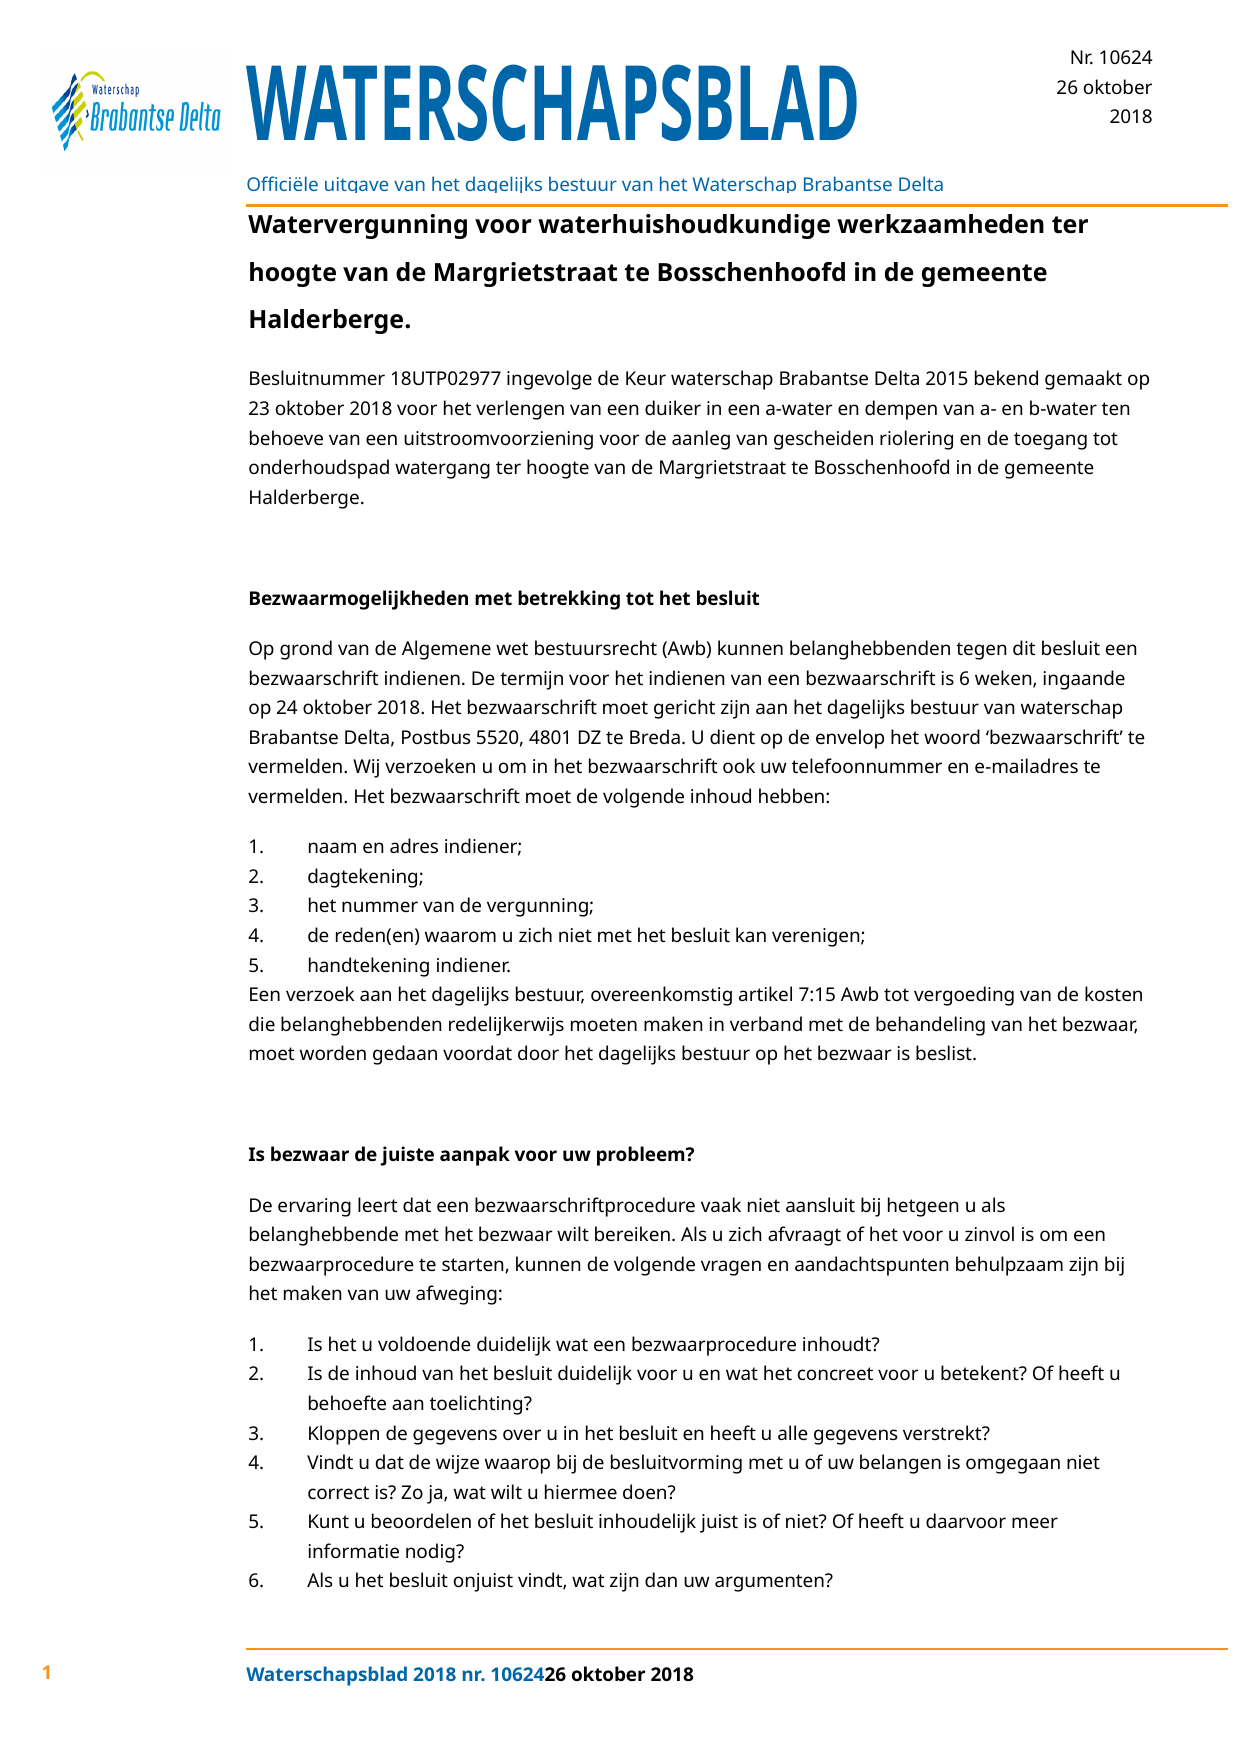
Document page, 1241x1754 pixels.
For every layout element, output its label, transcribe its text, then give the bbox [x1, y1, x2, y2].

list handtekening indiener. [248, 952, 1152, 977]
text Op grond van de Algemene wet bestuursrecht (Awb) kunnen belanghebbenden tegen dit besluit een bezwaarschrift indienen. De termijn voor het indienen van een bezwaarschrift is 6 weken, ingaande op 24 oktober 2018. Het bezwaarschrift moet gericht zijn aan het dagelijks bestuur van waterschap Brabantse Delta, Postbus 5520, 4801 DZ te Breda. U dient op de envelop het woord ‘bezwaarschrift’ te vermelden. Wij verzoeken u om in het bezwaarschrift ook uw telefoonnummer en e‑mailadres te vermelden. Het bezwaarschrift moet de volgende inhoud hebben: [248, 635, 1152, 809]
text Watervergunning voor waterhuishoudkundige werkzaamheden ter hoogte van de Margrietstraat te Bosschenhoofd in de gemeente Halderberge. [248, 207, 1152, 336]
list Vindt u dat de wijze waarop bij de besluitvorming met u of uw belangen is omgegaan niet correct is? Zo ja, wat wilt u hiermee doen? [248, 1449, 1152, 1504]
list naam en adres indiener; [248, 833, 1152, 859]
text Een verzoek aan het dagelijks bestuur, overeenkomstig artikel 7:15 Awb tot vergoeding van de kosten die belanghebbenden redelijkerwijs moeten maken in verband met de behandeling van het bezwaar, moet worden gedaan voordat door het dagelijks bestuur op het bezwaar is beslist. [248, 981, 1152, 1066]
list het nummer van de vergunning; [248, 893, 1152, 918]
text Bezwaarmogelijkheden met betrekking tot het besluit [248, 585, 1152, 610]
list Kunt u beoordelen of het besluit inhoudelijk juist is of niet? Of heeft u daarvoor meer informatie nodig? [248, 1508, 1152, 1564]
list de reden(en) waarom u zich niet met het besluit kan verenigen; [248, 922, 1152, 948]
list Als u het besluit onjuist vindt, wat zijn dan uw argumenten? [248, 1568, 1152, 1593]
list Is het u voldoende duidelijk wat een bezwaarprocedure inhoudt? [248, 1331, 1152, 1357]
text Besluitnummer 18UTP02977 ingevolge de Keur waterschap Brabantse Delta 2015 bekend gemaakt op 23 oktober 2018 voor het verlengen van een duiker in een a-water en dempen van a- en b-water ten behoeve van een uitstroomvoorziening voor de aanleg van gescheiden riolering en de toegang tot onderhoudspad watergang ter hoogte van de Margrietstraat te Bosschenhoofd in de gemeente Halderberge. [248, 366, 1152, 509]
list dagtekening; [248, 863, 1152, 889]
picture [41, 47, 231, 172]
list Kloppen de gegevens over u in het besluit en heeft u alle gegevens verstrekt? [248, 1420, 1152, 1445]
text De ervaring leert dat een bezwaarschriftprocedure vaak niet aansluit bij hetgeen u als belanghebbende met het bezwaar wilt bereiken. Als u zich afvraagt of het voor u zinvol is om een bezwaarprocedure te starten, kunnen de volgende vragen en aandachtspunten behulpzaam zijn bij het maken van uw afweging: [248, 1192, 1152, 1306]
list Is de inhoud van het besluit duidelijk voor u en wat het concreet voor u betekent? Of heeft u behoefte aan toelichting? [248, 1361, 1152, 1416]
text Is bezwaar de juiste aanpak voor uw probleem? [248, 1141, 1152, 1167]
